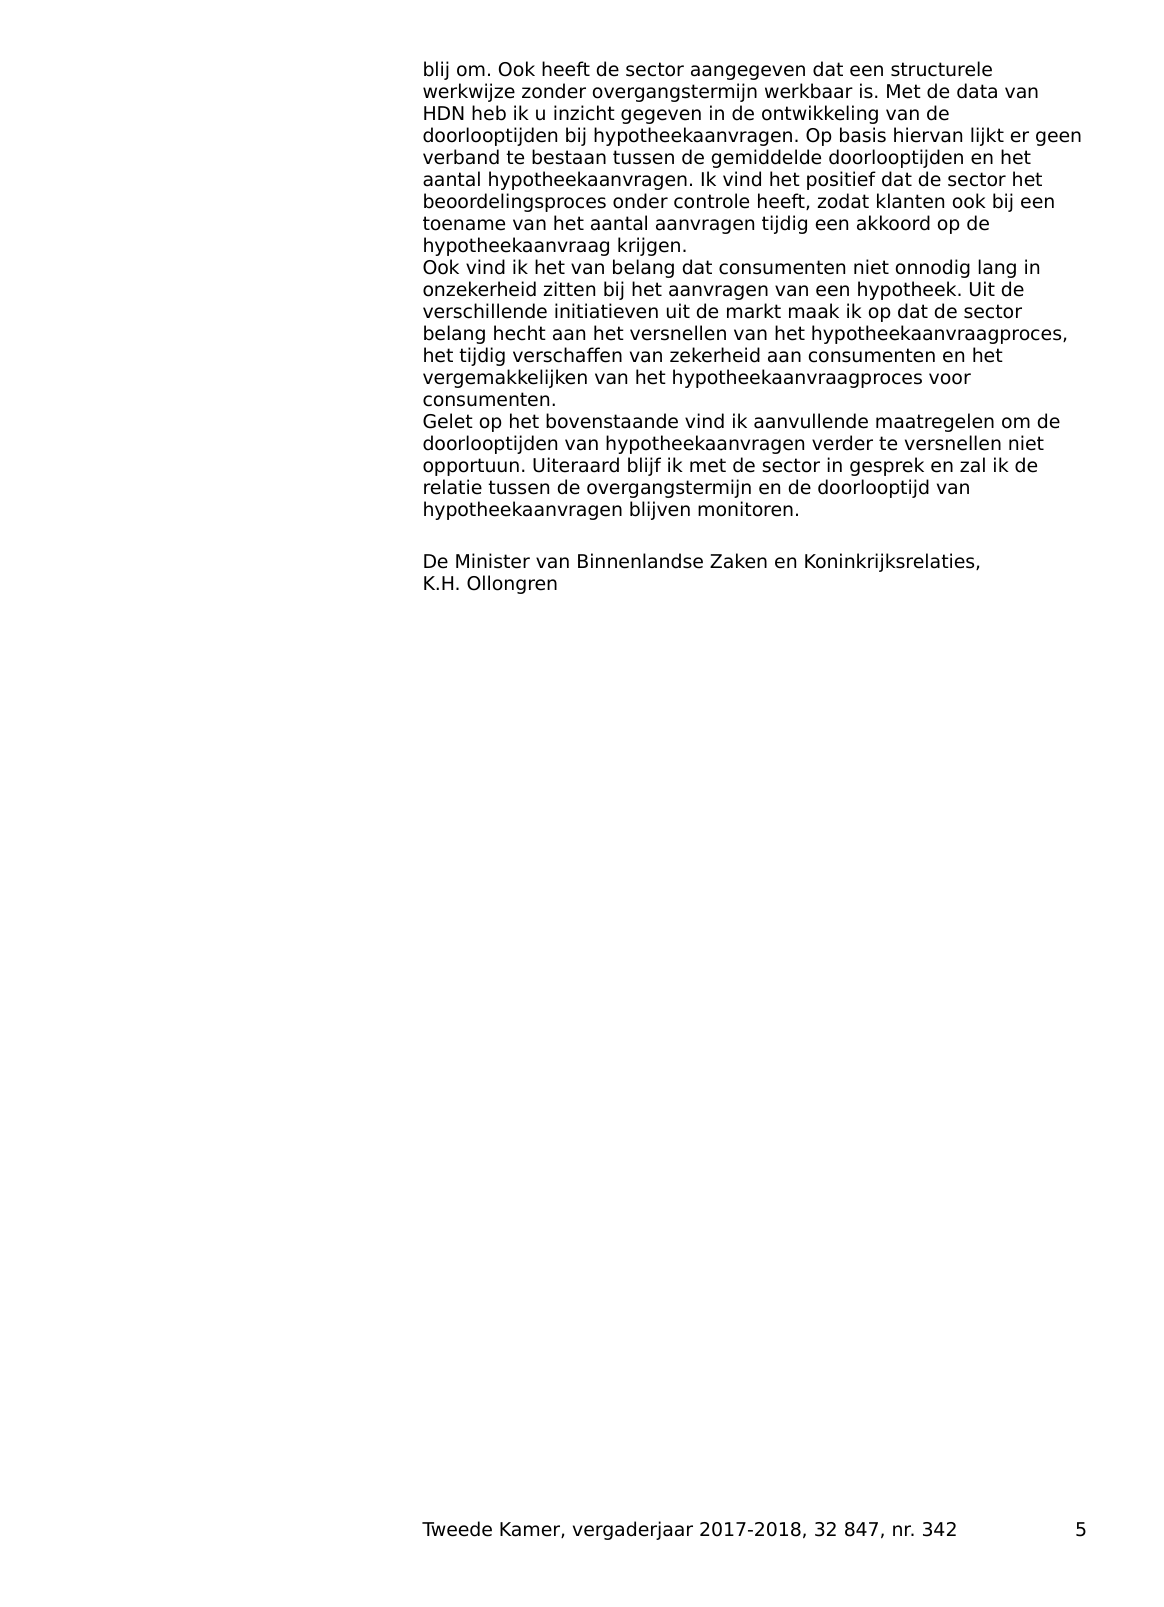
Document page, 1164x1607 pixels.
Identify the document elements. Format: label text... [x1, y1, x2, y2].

text Ook vind ik het van belang dat consumenten niet onnodig lang in onzekerheid zitten bij het aanvragen van een hypotheek. Uit de verschillende initiatieven uit de markt maak ik op dat de sector belang hecht aan het versnellen van het hypotheekaanvraagproces, het tijdig verschaffen van zekerheid aan consumenten en het vergemakkelijken van het hypotheekaanvraagproces voor consumenten. [422, 257, 1087, 411]
text De Minister van Binnenlandse Zaken en Koninkrijksrelaties, K.H. Ollongren [422, 551, 1087, 594]
text blij om. Ook heeft de sector aangegeven dat een structurele werkwijze zonder overgangstermijn werkbaar is. Met de data van HDN heb ik u inzicht gegeven in de ontwikkeling van de doorlooptijden bij hypotheekaanvragen. Op basis hiervan lijkt er geen verband te bestaan tussen de gemiddelde doorlooptijden en het aantal hypotheekaanvragen. Ik vind het positief dat de sector het beoordelingsproces onder controle heeft, zodat klanten ook bij een toename van het aantal aanvragen tijdig een akkoord op de hypotheekaanvraag krijgen. [422, 59, 1087, 257]
text Gelet op het bovenstaande vind ik aanvullende maatregelen om de doorlooptijden van hypotheekaanvragen verder te versnellen niet opportuun. Uiteraard blijf ik met de sector in gesprek en zal ik de relatie tussen de overgangstermijn en de doorlooptijd van hypotheekaanvragen blijven monitoren. [422, 411, 1087, 521]
